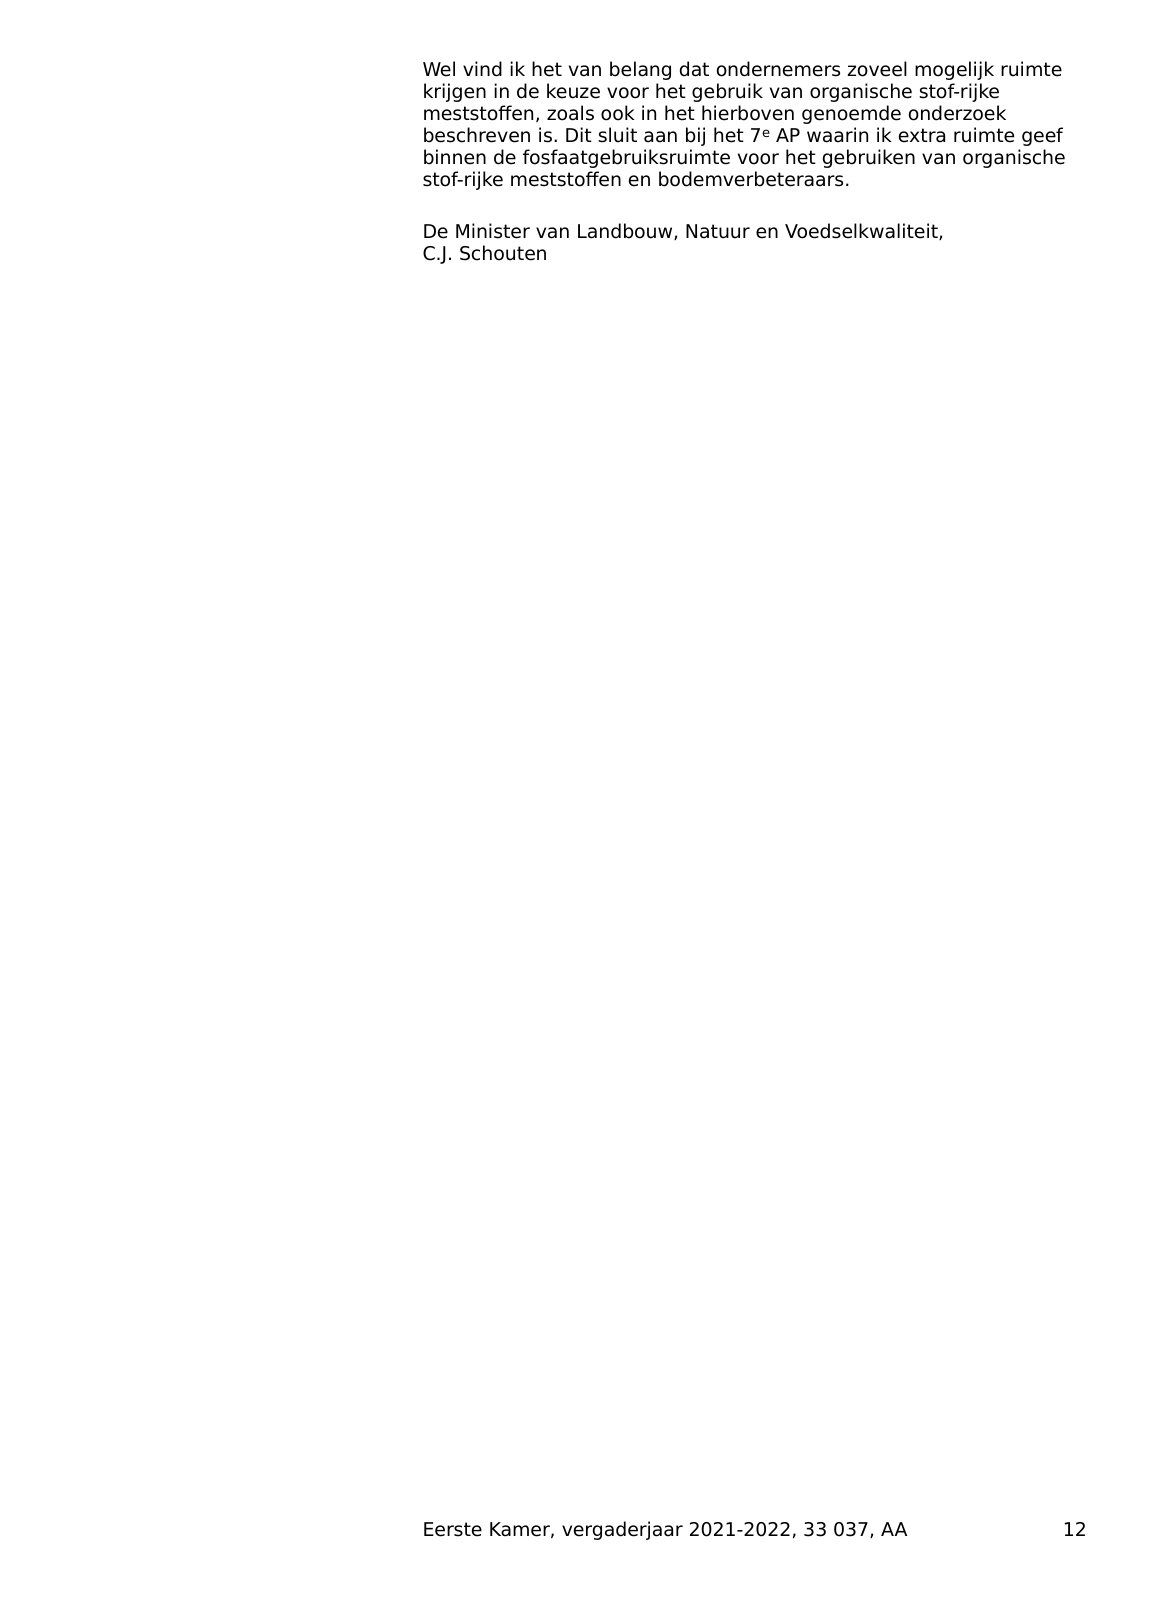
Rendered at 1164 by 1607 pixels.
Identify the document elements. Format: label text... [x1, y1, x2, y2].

text Wel vind ik het van belang dat ondernemers zoveel mogelijk ruimte krijgen in de keuze voor het gebruik van organische stof-rijke meststoffen, zoals ook in het hierboven genoemde onderzoek beschreven is. Dit sluit aan bij het 7e AP waarin ik extra ruimte geef binnen de fosfaatgebruiksruimte voor het gebruiken van organische stof-rijke meststoffen en bodemverbeteraars. [422, 59, 1087, 191]
text De Minister van Landbouw, Natuur en Voedselkwaliteit, C.J. Schouten [422, 221, 1087, 265]
